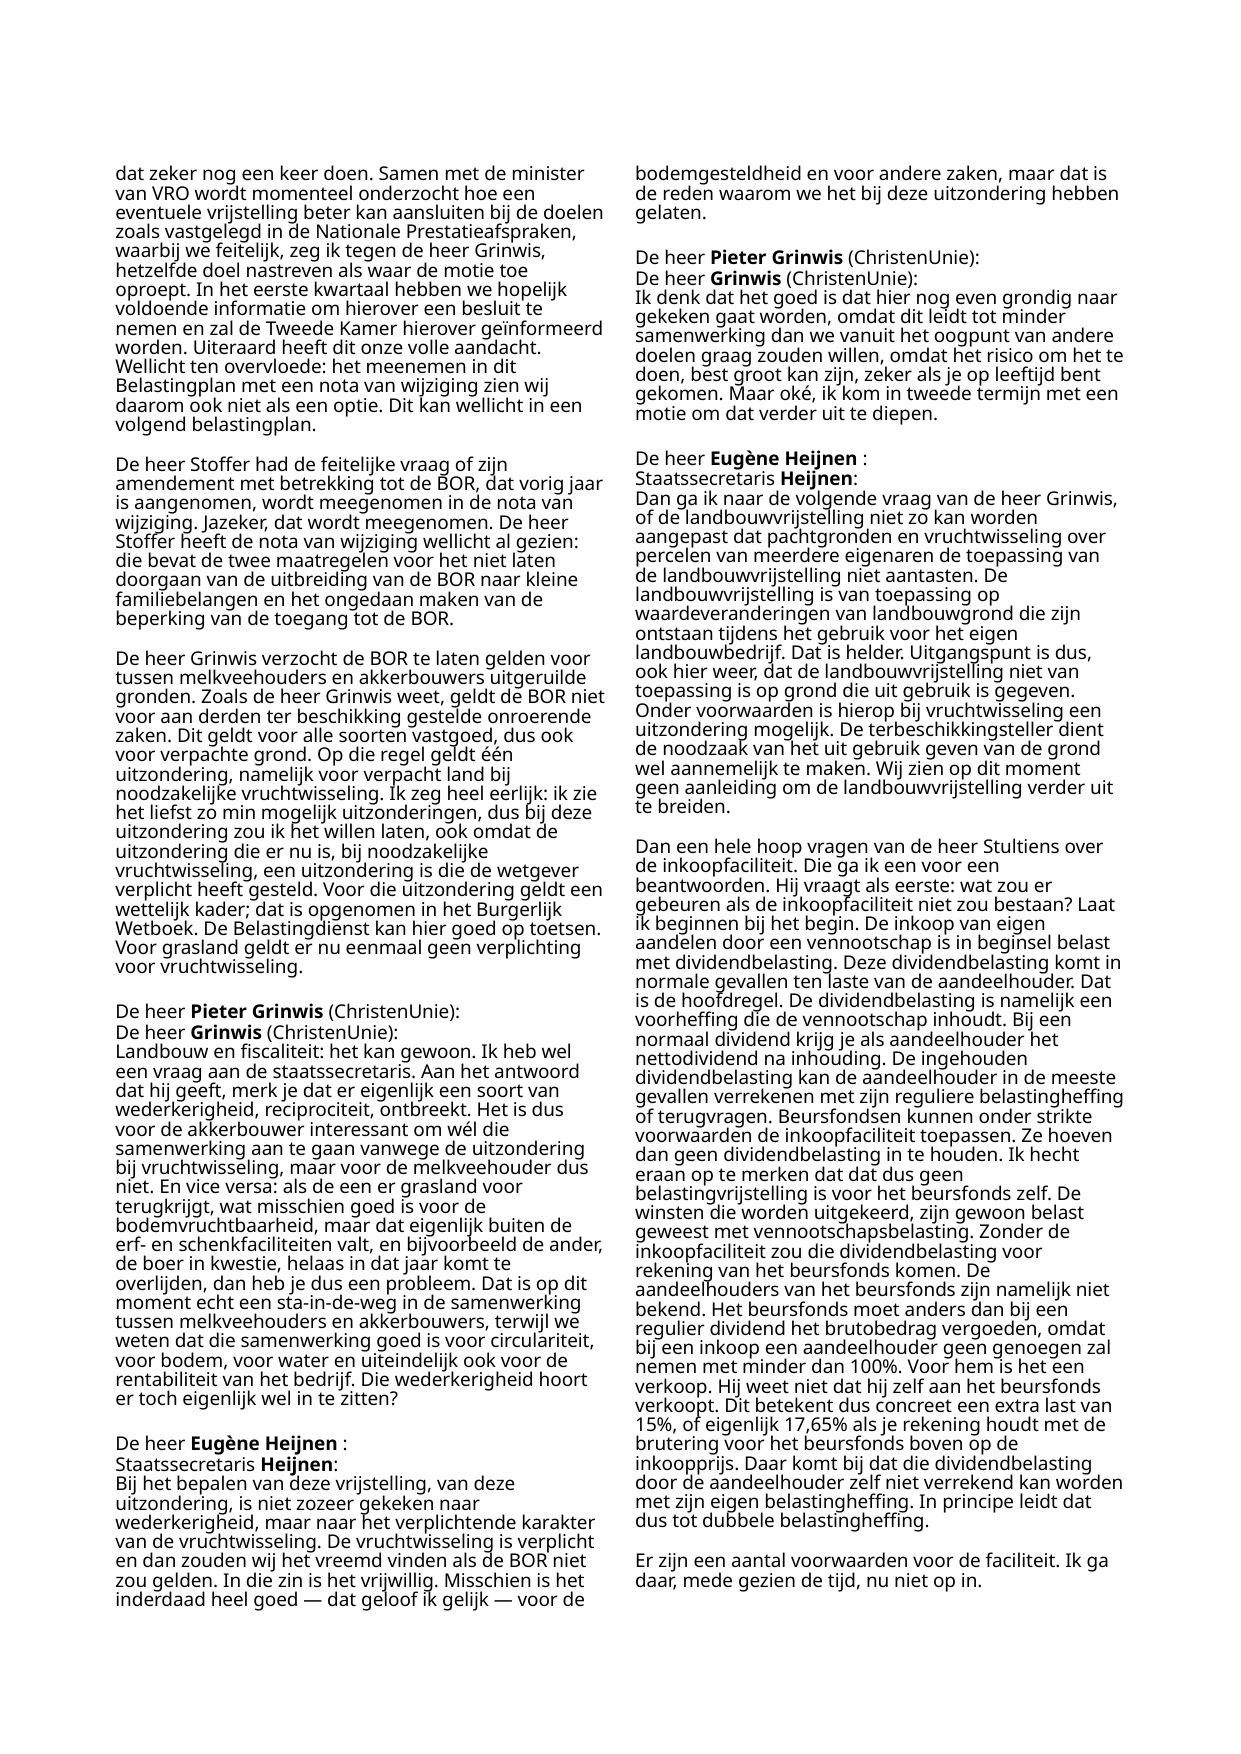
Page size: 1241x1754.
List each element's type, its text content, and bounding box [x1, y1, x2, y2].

text De heer Grinwis (ChristenUnie): [115, 1024, 605, 1043]
text Er zijn een aantal voorwaarden voor de faciliteit. Ik ga daar, mede gezien de tijd, nu niet op in. [635, 1552, 1125, 1591]
text De heer Grinwis (ChristenUnie): [635, 270, 1125, 289]
text Bij het bepalen van deze vrijstelling, van deze uitzondering, is niet zozeer gekeken naar wederkerigheid, maar naar het verplichtende karakter van de vruchtwisseling. De vruchtwisseling is verplicht en dan zouden wij het vreemd vinden als de BOR niet zou gelden. In die zin is het vrijwillig. Misschien is het inderdaad heel goed — dat geloof ik gelijk — voor de [115, 1475, 605, 1610]
text De heer Pieter Grinwis (ChristenUnie): [635, 244, 1125, 270]
text Staatssecretaris Heijnen: [115, 1456, 605, 1475]
text Dan een hele hoop vragen van de heer Stultiens over de inkoopfaciliteit. Die ga ik een voor een beantwoorden. Hij vraagt als eerste: wat zou er gebeuren als de inkoopfaciliteit niet zou bestaan? Laat ik beginnen bij het begin. De inkoop van eigen aandelen door een vennootschap is in beginsel belast met dividendbelasting. Deze dividendbelasting komt in normale gevallen ten laste van de aandeelhouder. Dat is de hoofdregel. De dividendbelasting is namelijk een voorheffing die de vennootschap inhoudt. Bij een normaal dividend krijg je als aandeelhouder het nettodividend na inhouding. De ingehouden dividendbelasting kan de aandeelhouder in de meeste gevallen verrekenen met zijn reguliere belastingheffing of terugvragen. Beursfondsen kunnen onder strikte voorwaarden de inkoopfaciliteit toepassen. Ze hoeven dan geen dividendbelasting in te houden. Ik hecht eraan op te merken dat dat dus geen belastingvrijstelling is voor het beursfonds zelf. De winsten die worden uitgekeerd, zijn gewoon belast geweest met vennootschapsbelasting. Zonder de inkoopfaciliteit zou die dividendbelasting voor rekening van het beursfonds komen. De aandeelhouders van het beursfonds zijn namelijk niet bekend. Het beursfonds moet anders dan bij een regulier dividend het brutobedrag vergoeden, omdat bij een inkoop een aandeelhouder geen genoegen zal nemen met minder dan 100%. Voor hem is het een verkoop. Hij weet niet dat hij zelf aan het beursfonds verkoopt. Dit betekent dus concreet een extra last van 15%, of eigenlijk 17,65% als je rekening houdt met de brutering voor het beursfonds boven op de inkoopprijs. Daar komt bij dat die dividendbelasting door de aandeelhouder zelf niet verrekend kan worden met zijn eigen belastingheffing. In principe leidt dat dus tot dubbele belastingheffing. [635, 838, 1125, 1532]
text De heer Pieter Grinwis (ChristenUnie): [115, 998, 605, 1024]
text De heer Eugène Heijnen : [115, 1430, 605, 1456]
text De heer Grinwis verzocht de BOR te laten gelden voor tussen melkveehouders en akkerbouwers uitgeruilde gronden. Zoals de heer Grinwis weet, geldt de BOR niet voor aan derden ter beschikking gestelde onroerende zaken. Dit geldt voor alle soorten vastgoed, dus ook voor verpachte grond. Op die regel geldt één uitzondering, namelijk voor verpacht land bij noodzakelijke vruchtwisseling. Ik zeg heel eerlijk: ik zie het liefst zo min mogelijk uitzonderingen, dus bij deze uitzondering zou ik het willen laten, ook omdat de uitzondering die er nu is, bij noodzakelijke vruchtwisseling, een uitzondering is die de wetgever verplicht heeft gesteld. Voor die uitzondering geldt een wettelijk kader; dat is opgenomen in het Burgerlijk Wetboek. De Belastingdienst kan hier goed op toetsen. Voor grasland geldt er nu eenmaal geen verplichting voor vruchtwisseling. [115, 650, 605, 978]
text De heer Stoffer had de feitelijke vraag of zijn amendement met betrekking tot de BOR, dat vorig jaar is aangenomen, wordt meegenomen in de nota van wijziging. Jazeker, dat wordt meegenomen. De heer Stoffer heeft de nota van wijziging wellicht al gezien: die bevat de twee maatregelen voor het niet laten doorgaan van de uitbreiding van de BOR naar kleine familiebelangen en het ongedaan maken van de beperking van de toegang tot de BOR. [115, 456, 605, 629]
text Ik denk dat het goed is dat hier nog even grondig naar gekeken gaat worden, omdat dit leidt tot minder samenwerking dan we vanuit het oogpunt van andere doelen graag zouden willen, omdat het risico om het te doen, best groot kan zijn, zeker als je op leeftijd bent gekomen. Maar oké, ik kom in tweede termijn met een motie om dat verder uit te diepen. [635, 289, 1125, 424]
text dat zeker nog een keer doen. Samen met de minister van VRO wordt momenteel onderzocht hoe een eventuele vrijstelling beter kan aansluiten bij de doelen zoals vastgelegd in de Nationale Prestatieafspraken, waarbij we feitelijk, zeg ik tegen de heer Grinwis, hetzelfde doel nastreven als waar de motie toe oproept. In het eerste kwartaal hebben we hopelijk voldoende informatie om hierover een besluit te nemen en zal de Tweede Kamer hierover geïnformeerd worden. Uiteraard heeft dit onze volle aandacht. Wellicht ten overvloede: het meenemen in dit Belastingplan met een nota van wijziging zien wij daarom ook niet als een optie. Dit kan wellicht in een volgend belastingplan. [115, 165, 605, 435]
text bodemgesteldheid en voor andere zaken, maar dat is de reden waarom we het bij deze uitzondering hebben gelaten. [635, 165, 1125, 223]
text De heer Eugène Heijnen : [635, 445, 1125, 470]
text Dan ga ik naar de volgende vraag van de heer Grinwis, of de landbouwvrijstelling niet zo kan worden aangepast dat pachtgronden en vruchtwisseling over percelen van meerdere eigenaren de toepassing van de landbouwvrijstelling niet aantasten. De landbouwvrijstelling is van toepassing op waardeveranderingen van landbouwgrond die zijn ontstaan tijdens het gebruik voor het eigen landbouwbedrijf. Dat is helder. Uitgangspunt is dus, ook hier weer, dat de landbouwvrijstelling niet van toepassing is op grond die uit gebruik is gegeven. Onder voorwaarden is hierop bij vruchtwisseling een uitzondering mogelijk. De terbeschikkingsteller dient de noodzaak van het uit gebruik geven van de grond wel aannemelijk te maken. Wij zien op dit moment geen aanleiding om de landbouwvrijstelling verder uit te breiden. [635, 490, 1125, 817]
text Staatssecretaris Heijnen: [635, 470, 1125, 490]
text Landbouw en fiscaliteit: het kan gewoon. Ik heb wel een vraag aan de staatssecretaris. Aan het antwoord dat hij geeft, merk je dat er eigenlijk een soort van wederkerigheid, reciprociteit, ontbreekt. Het is dus voor de akkerbouwer interessant om wél die samenwerking aan te gaan vanwege de uitzondering bij vruchtwisseling, maar voor de melkveehouder dus niet. En vice versa: als de een er grasland voor terugkrijgt, wat misschien goed is voor de bodemvruchtbaarheid, maar dat eigenlijk buiten de erf- en schenkfaciliteiten valt, en bijvoorbeeld de ander, de boer in kwestie, helaas in dat jaar komt te overlijden, dan heb je dus een probleem. Dat is op dit moment echt een sta-in-de-weg in de samenwerking tussen melkveehouders en akkerbouwers, terwijl we weten dat die samenwerking goed is voor circulariteit, voor bodem, voor water en uiteindelijk ook voor de rentabiliteit van het bedrijf. Die wederkerigheid hoort er toch eigenlijk wel in te zitten? [115, 1043, 605, 1409]
